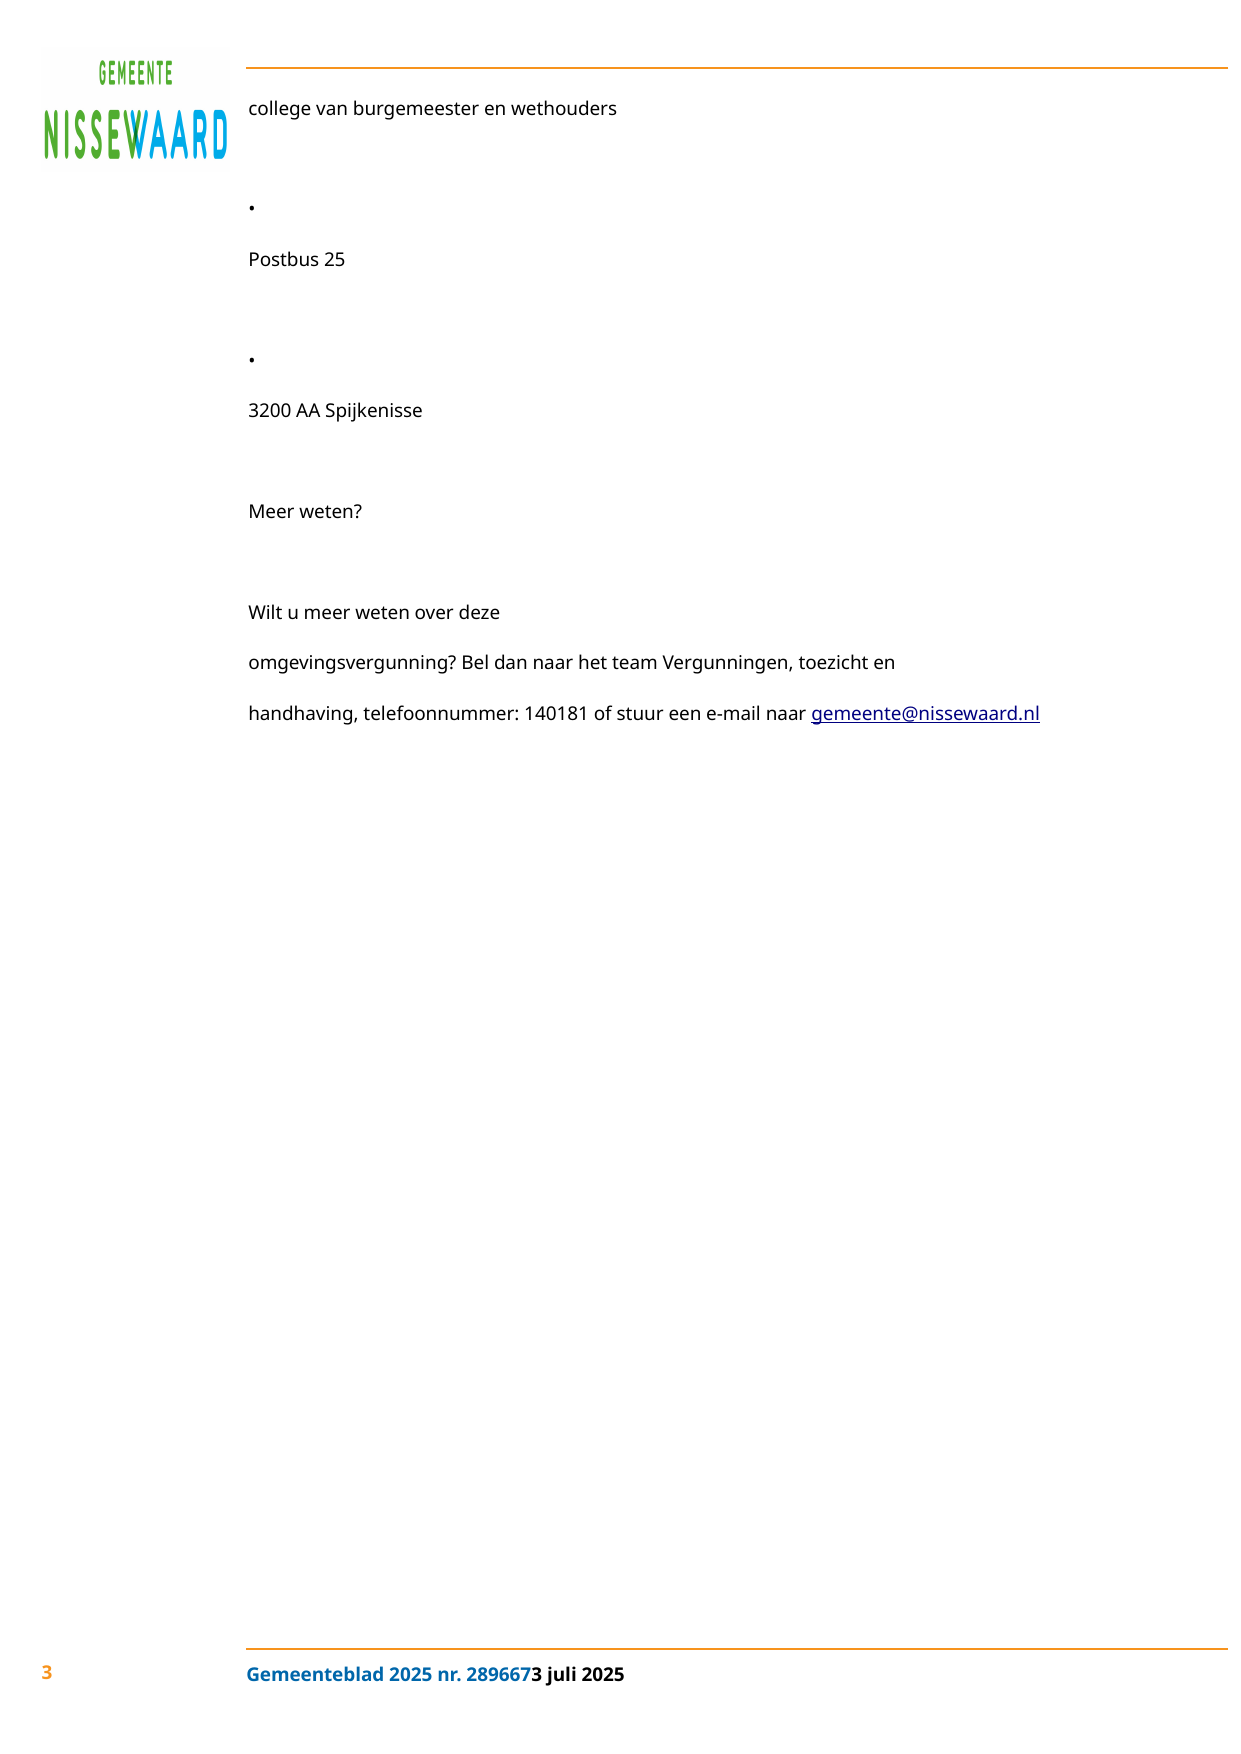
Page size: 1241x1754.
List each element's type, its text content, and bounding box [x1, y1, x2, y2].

text omgevingsvergunning? Bel dan naar het team Vergunningen, toezicht en [248, 649, 1152, 675]
text • [248, 196, 1152, 221]
text Wilt u meer weten over deze [248, 599, 1152, 625]
text Postbus 25 [248, 246, 1152, 272]
picture [41, 47, 231, 172]
text • [248, 347, 1152, 373]
text 3200 AA Spijkenisse [248, 397, 1152, 423]
text handhaving, telefoonnummer: 140181 of stuur een e-mail naar gemeente@nissewaard.nl [248, 700, 1152, 726]
text college van burgemeester en wethouders [248, 95, 1152, 121]
text Meer weten? [248, 498, 1152, 524]
